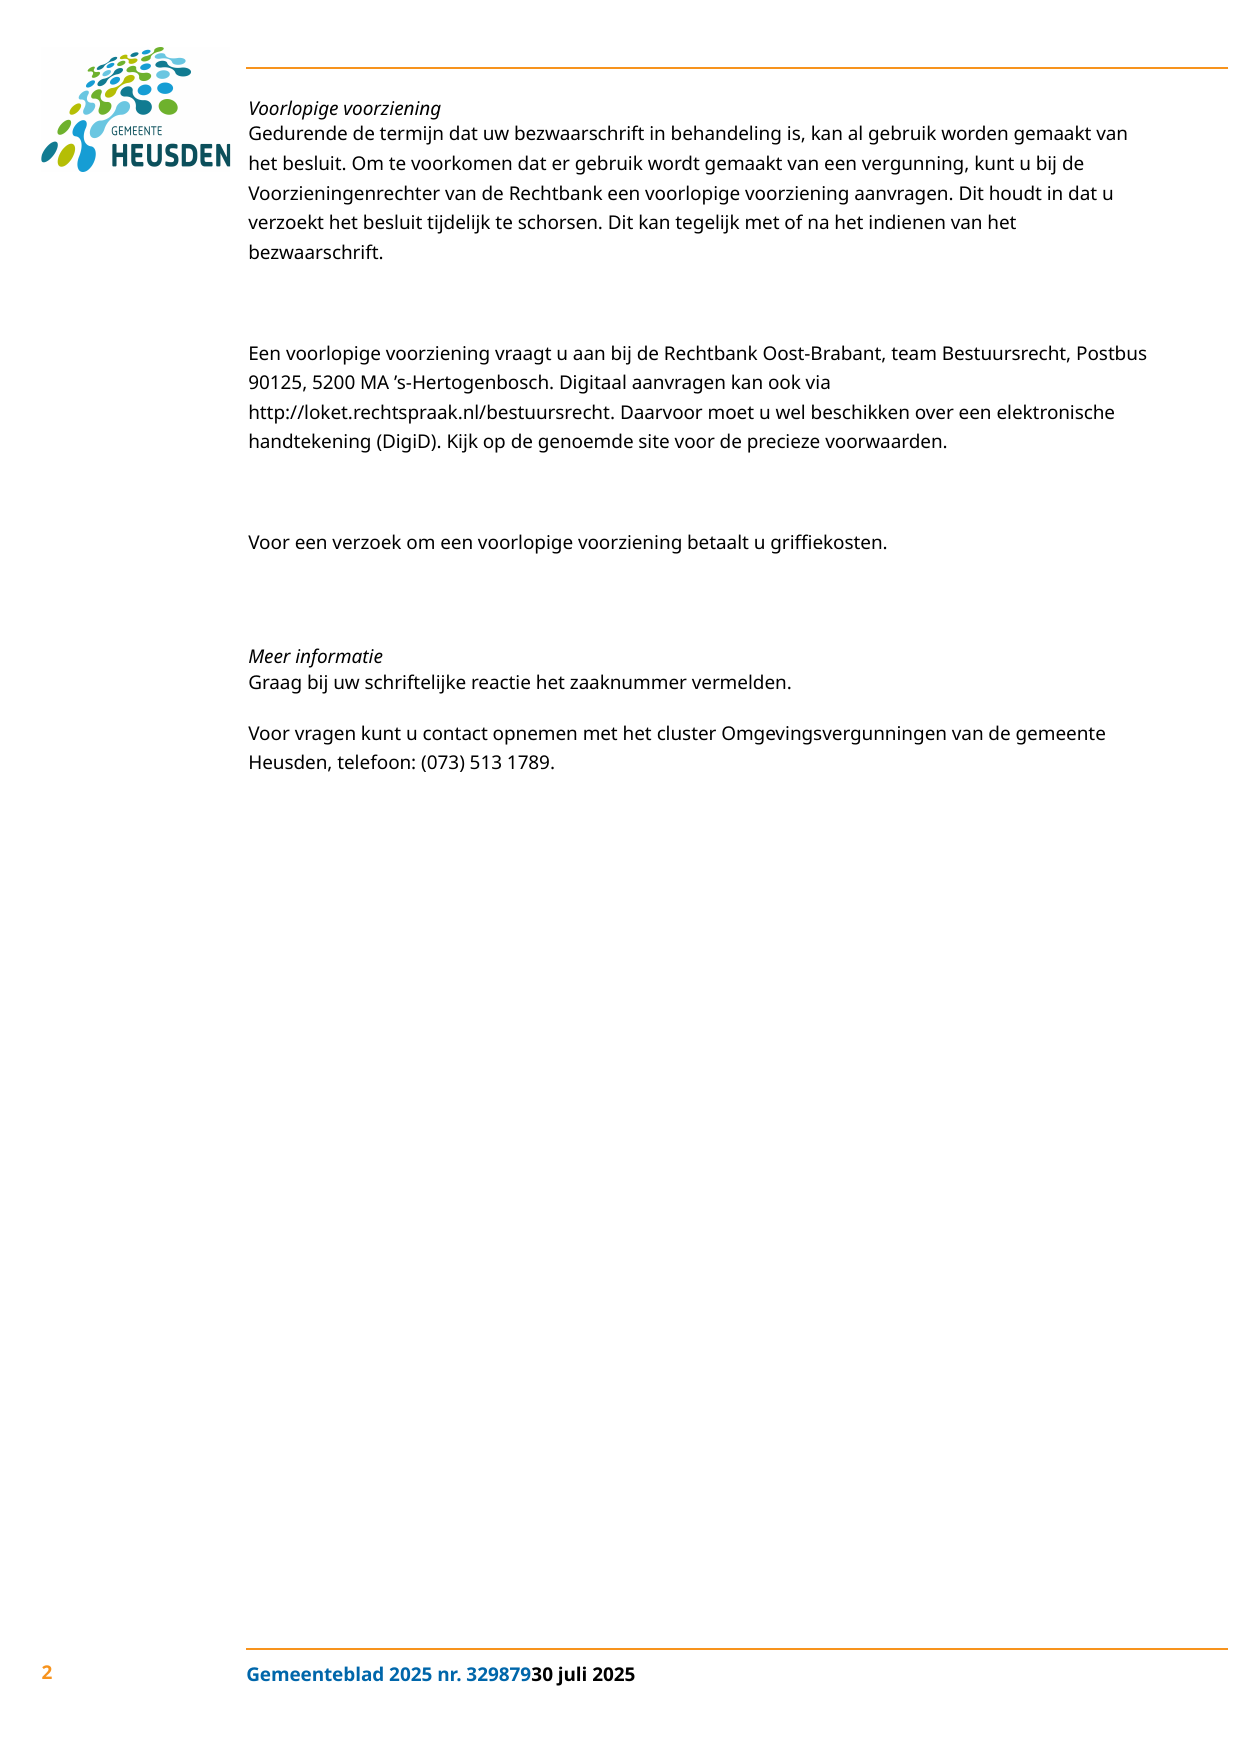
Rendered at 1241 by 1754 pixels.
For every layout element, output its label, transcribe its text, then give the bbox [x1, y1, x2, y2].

text Een voorlopige voorziening vraagt u aan bij de Rechtbank Oost-Brabant, team Bestuursrecht, Postbus 90125, 5200 MA ’s-Hertogenbosch. Digitaal aanvragen kan ook via http://loket.rechtspraak.nl/bestuursrecht. Daarvoor moet u wel beschikken over een elektronische handtekening (DigiD). Kijk op de genoemde site voor de precieze voorwaarden. [248, 340, 1152, 454]
text Gedurende de termijn dat uw bezwaarschrift in behandeling is, kan al gebruik worden gemaakt van het besluit. Om te voorkomen dat er gebruik wordt gemaakt van een vergunning, kunt u bij de Voorzieningenrechter van de Rechtbank een voorlopige voorziening aanvragen. Dit houdt in dat u verzoekt het besluit tijdelijk te schorsen. Dit kan tegelijk met of na het indienen van het bezwaarschrift. [248, 121, 1152, 264]
text Meer informatie [248, 644, 1152, 669]
picture [41, 47, 231, 172]
text Voorlopige voorziening [248, 95, 1152, 121]
text Voor vragen kunt u contact opnemen met het cluster Omgevingsvergunningen van de gemeente Heusden, telefoon: (073) 513 1789. [248, 720, 1152, 775]
text Graag bij uw schriftelijke reactie het zaaknummer vermelden. [248, 669, 1152, 695]
text Voor een verzoek om een voorlopige voorziening betaalt u griffiekosten. [248, 529, 1152, 555]
